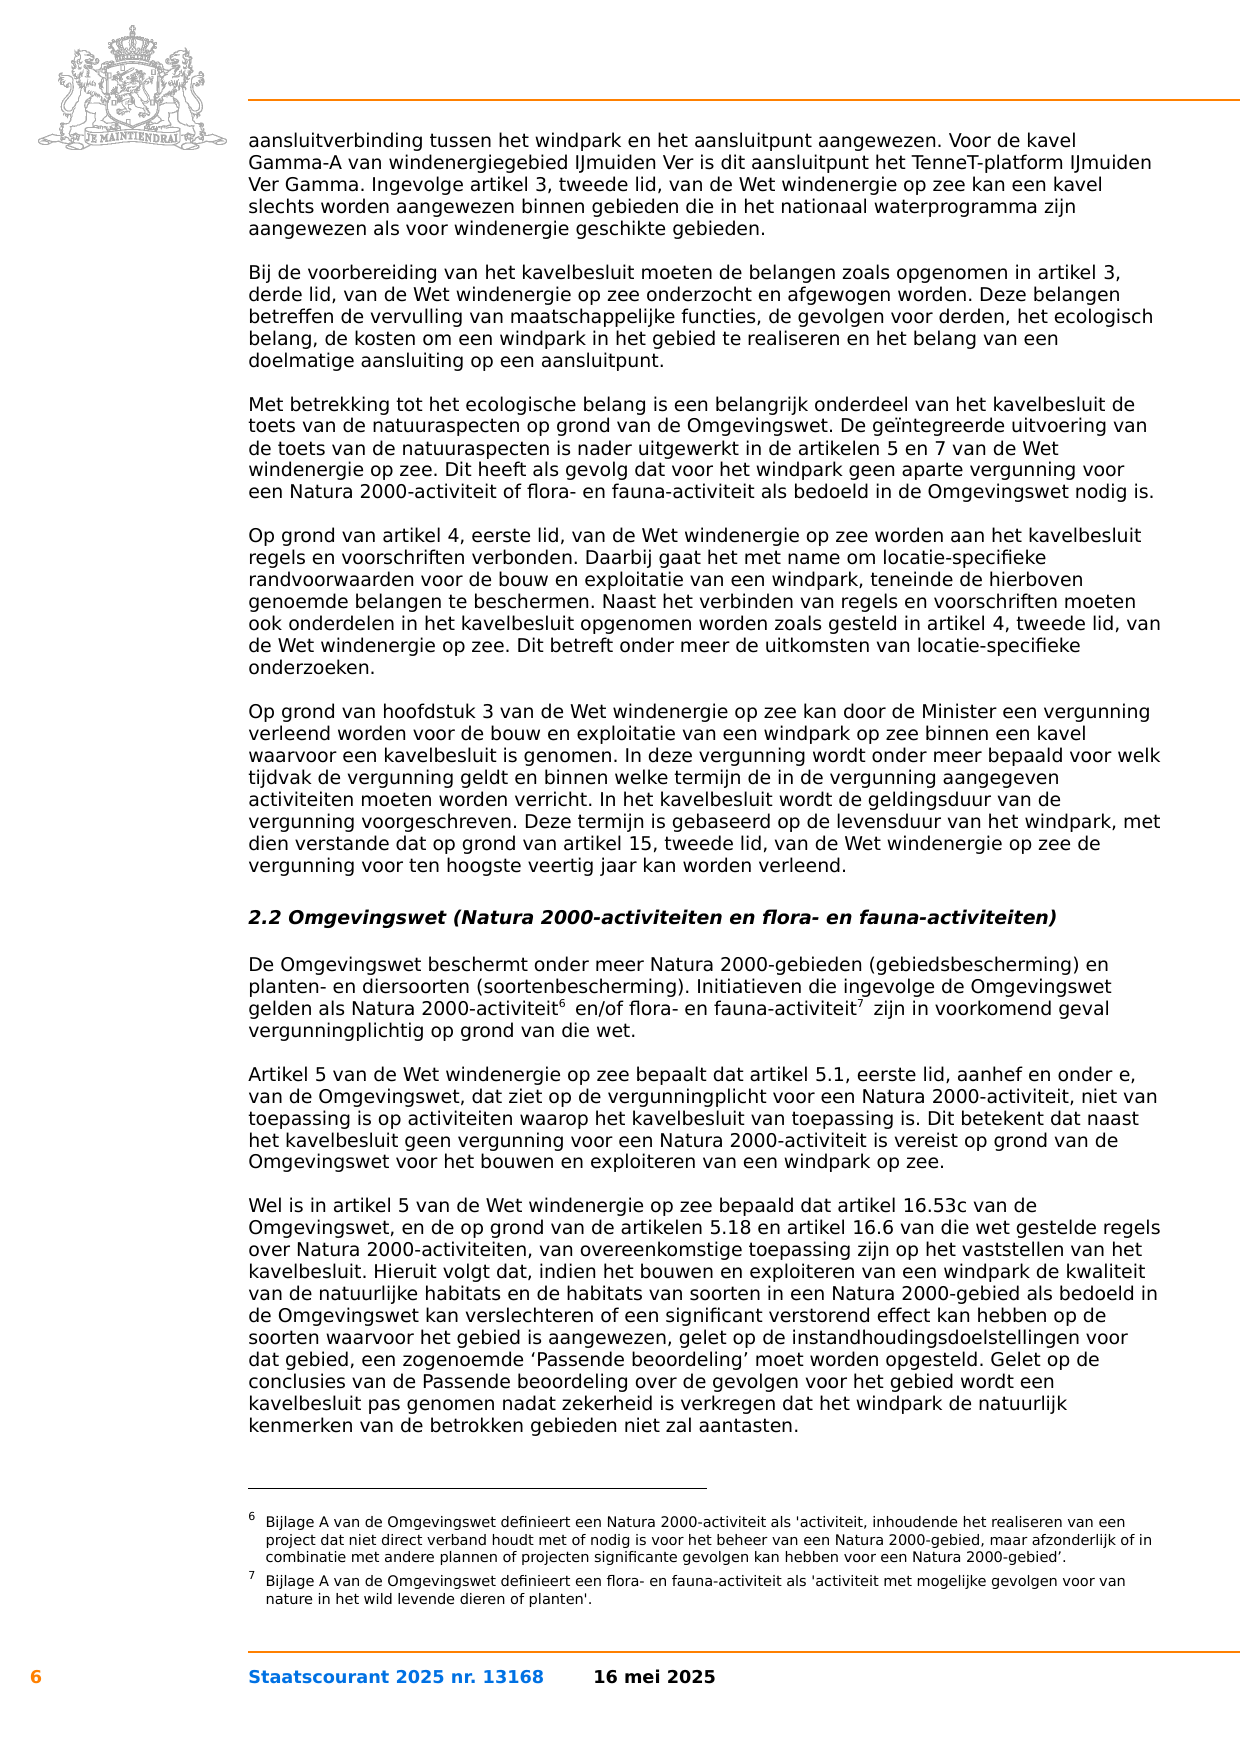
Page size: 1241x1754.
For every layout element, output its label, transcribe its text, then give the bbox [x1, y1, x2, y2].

text Wel is in artikel 5 van de Wet windenergie op zee bepaald dat artikel 16.53c van de Omgevingswet, en de op grond van de artikelen 5.18 en artikel 16.6 van die wet gestelde regels over Natura 2000-activiteiten, van overeenkomstige toepassing zijn op het vaststellen van het kavelbesluit. Hieruit volgt dat, indien het bouwen en exploiteren van een windpark de kwaliteit van de natuurlijke habitats en de habitats van soorten in een Natura 2000-gebied als bedoeld in de Omgevingswet kan verslechteren of een significant verstorend effect kan hebben op de soorten waarvoor het gebied is aangewezen, gelet op de instandhoudingsdoelstellingen voor dat gebied, een zogenoemde ‘Passende beoordeling’ moet worden opgesteld. Gelet op de conclusies van de Passende beoordeling over de gevolgen voor het gebied wordt een kavelbesluit pas genomen nadat zekerheid is verkregen dat het windpark de natuurlijk kenmerken van de betrokken gebieden niet zal aantasten. [248, 1195, 1163, 1437]
subtitle 2.2 Omgevingswet (Natura 2000-activiteiten en flora- en fauna-activiteiten) [248, 907, 1163, 929]
text Bij de voorbereiding van het kavelbesluit moeten de belangen zoals opgenomen in artikel 3, derde lid, van de Wet windenergie op zee onderzocht en afgewogen worden. Deze belangen betreffen de vervulling van maatschappelijke functies, de gevolgen voor derden, het ecologisch belang, de kosten om een windpark in het gebied te realiseren en het belang van een doelmatige aansluiting op een aansluitpunt. [248, 262, 1163, 372]
text De Omgevingswet beschermt onder meer Natura 2000-gebieden (gebiedsbescherming) en planten- en diersoorten (soortenbescherming). Initiatieven die ingevolge de Omgevingswet gelden als Natura 2000-activiteit en/of flora- en fauna-activiteit zijn in voorkomend geval vergunningplichtig op grond van die wet. [248, 954, 1163, 1042]
text Artikel 5 van de Wet windenergie op zee bepaalt dat artikel 5.1, eerste lid, aanhef en onder e, van de Omgevingswet, dat ziet op de vergunningplicht voor een Natura 2000-activiteit, niet van toepassing is op activiteiten waarop het kavelbesluit van toepassing is. Dit betekent dat naast het kavelbesluit geen vergunning voor een Natura 2000-activiteit is vereist op grond van de Omgevingswet voor het bouwen en exploiteren van een windpark op zee. [248, 1063, 1163, 1173]
text Op grond van hoofdstuk 3 van de Wet windenergie op zee kan door de Minister een vergunning verleend worden voor de bouw en exploitatie van een windpark op zee binnen een kavel waarvoor een kavelbesluit is genomen. In deze vergunning wordt onder meer bepaald voor welk tijdvak de vergunning geldt en binnen welke termijn de in de vergunning aangegeven activiteiten moeten worden verricht. In het kavelbesluit wordt de geldingsduur van de vergunning voorgeschreven. Deze termijn is gebaseerd op de levensduur van het windpark, met dien verstande dat op grond van artikel 15, tweede lid, van de Wet windenergie op zee de vergunning voor ten hoogste veertig jaar kan worden verleend. [248, 701, 1163, 877]
text Bijlage A van de Omgevingswet definieert een Natura 2000-activiteit als 'activiteit, inhoudende het realiseren van een project dat niet direct verband houdt met of nodig is voor het beheer van een Natura 2000-gebied, maar afzonderlijk of in combinatie met andere plannen of projecten significante gevolgen kan hebben voor een Natura 2000-gebied’. [248, 1510, 1163, 1566]
text Bijlage A van de Omgevingswet definieert een flora- en fauna-activiteit als 'activiteit met mogelijke gevolgen voor van nature in het wild levende dieren of planten'. [248, 1569, 1163, 1608]
text aansluitverbinding tussen het windpark en het aansluitpunt aangewezen. Voor de kavel Gamma-A van windenergiegebied IJmuiden Ver is dit aansluitpunt het TenneT-platform IJmuiden Ver Gamma. Ingevolge artikel 3, tweede lid, van de Wet windenergie op zee kan een kavel slechts worden aangewezen binnen gebieden die in het nationaal waterprogramma zijn aangewezen als voor windenergie geschikte gebieden. [248, 130, 1163, 240]
picture [38, 25, 227, 150]
text Met betrekking tot het ecologische belang is een belangrijk onderdeel van het kavelbesluit de toets van de natuuraspecten op grond van de Omgevingswet. De geïntegreerde uitvoering van de toets van de natuuraspecten is nader uitgewerkt in de artikelen 5 en 7 van de Wet windenergie op zee. Dit heeft als gevolg dat voor het windpark geen aparte vergunning voor een Natura 2000-activiteit of flora- en fauna-activiteit als bedoeld in de Omgevingswet nodig is. [248, 393, 1163, 503]
text Op grond van artikel 4, eerste lid, van de Wet windenergie op zee worden aan het kavelbesluit regels en voorschriften verbonden. Daarbij gaat het met name om locatie-specifieke randvoorwaarden voor de bouw en exploitatie van een windpark, teneinde de hierboven genoemde belangen te beschermen. Naast het verbinden van regels en voorschriften moeten ook onderdelen in het kavelbesluit opgenomen worden zoals gesteld in artikel 4, tweede lid, van de Wet windenergie op zee. Dit betreft onder meer de uitkomsten van locatie-specifieke onderzoeken. [248, 525, 1163, 679]
